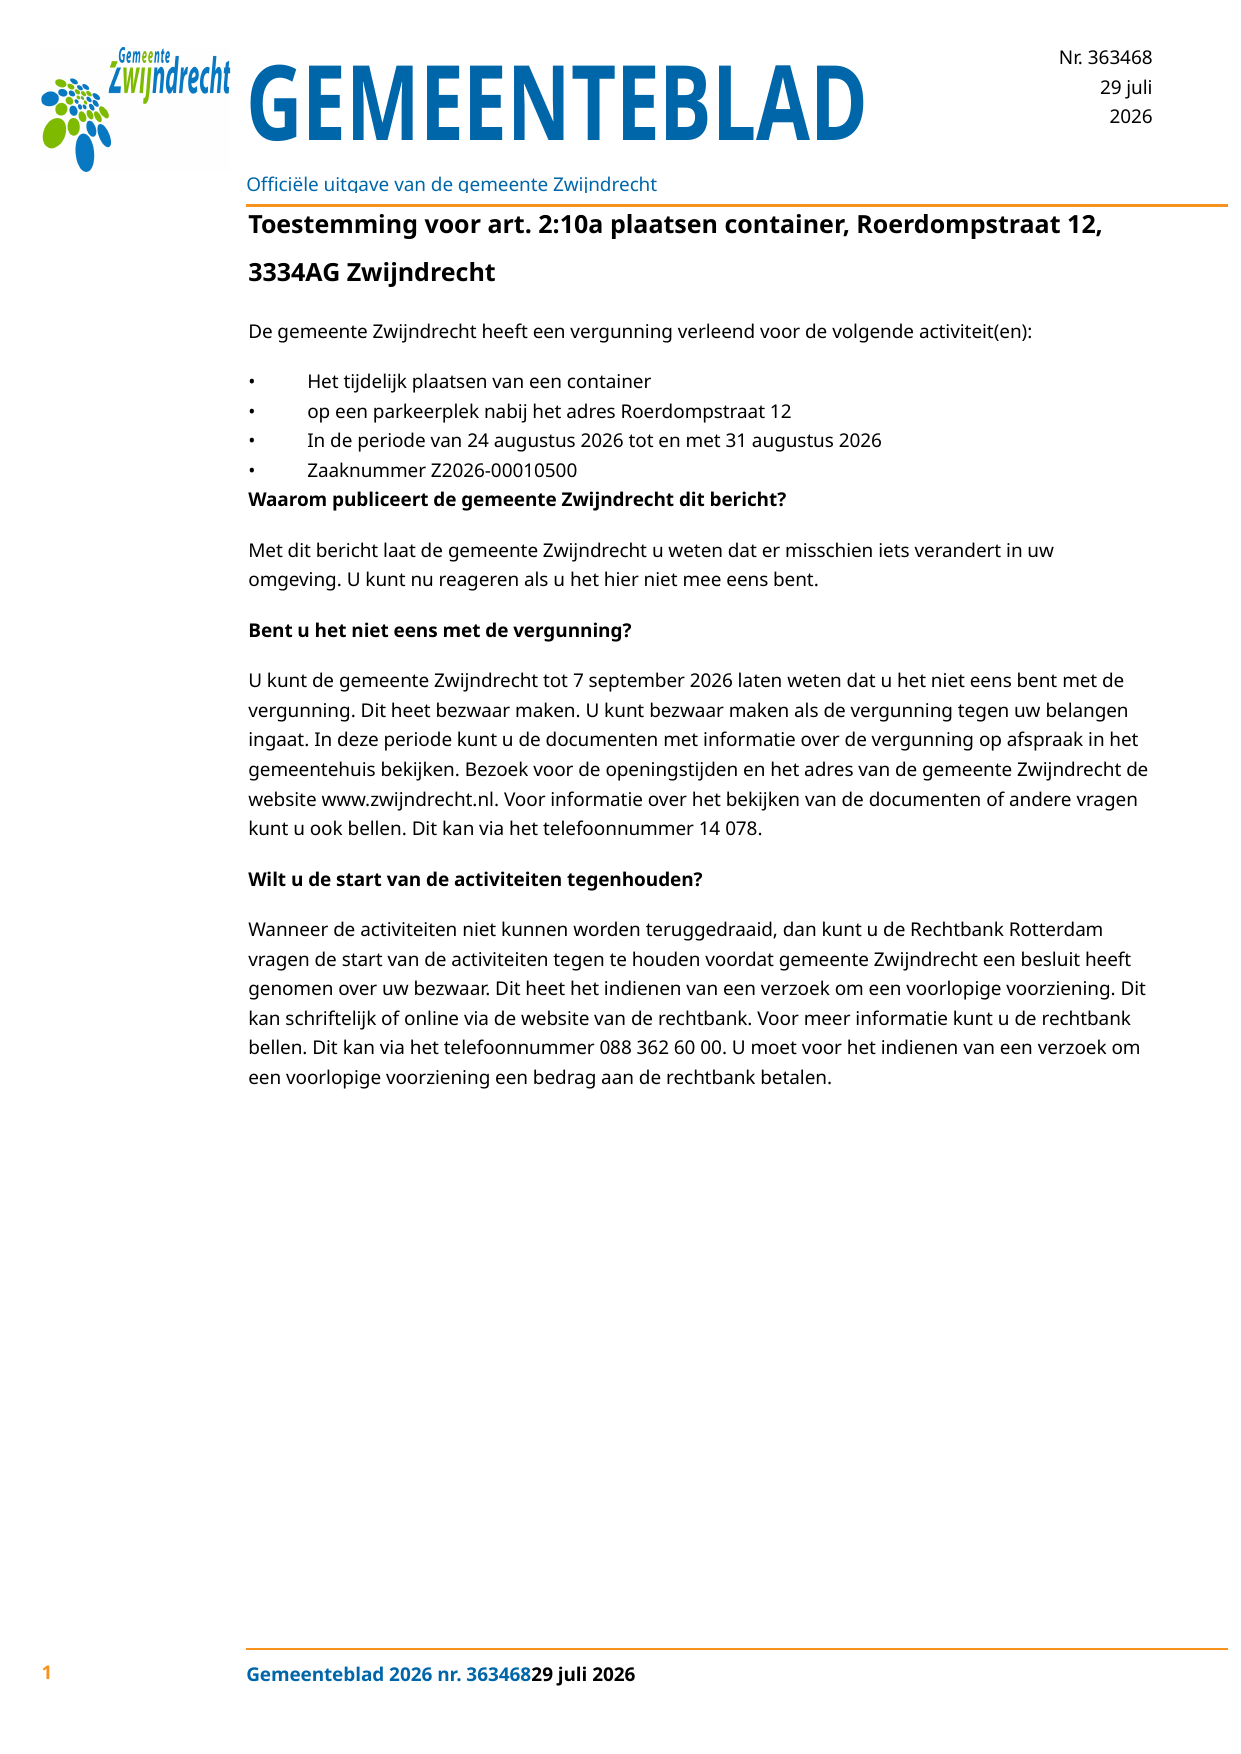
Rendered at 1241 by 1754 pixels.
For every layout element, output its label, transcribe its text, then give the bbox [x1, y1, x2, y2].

text U kunt de gemeente Zwijndrecht tot 7 september 2026 laten weten dat u het niet eens bent met de vergunning. Dit heet bezwaar maken. U kunt bezwaar maken als de vergunning tegen uw belangen ingaat. In deze periode kunt u de documenten met informatie over de vergunning op afspraak in het gemeentehuis bekijken. Bezoek voor de openingstijden en het adres van de gemeente Zwijndrecht de website www.zwijndrecht.nl. Voor informatie over het bekijken van de documenten of andere vragen kunt u ook bellen. Dit kan via het telefoonnummer 14 078. [248, 667, 1152, 841]
list In de periode van 24 augustus 2026 tot en met 31 augustus 2026 [248, 427, 1152, 453]
text Waarom publiceert de gemeente Zwijndrecht dit bericht? [248, 487, 1152, 512]
list op een parkeerplek nabij het adres Roerdompstraat 12 [248, 398, 1152, 424]
list Zaaknummer Z2026-00010500 [248, 457, 1152, 483]
text Toestemming voor art. 2:10a plaatsen container, Roerdompstraat 12, 3334AG Zwijndrecht [248, 207, 1152, 288]
text Met dit bericht laat de gemeente Zwijndrecht u weten dat er misschien iets verandert in uw omgeving. U kunt nu reageren als u het hier niet mee eens bent. [248, 537, 1152, 592]
text Wanneer de activiteiten niet kunnen worden teruggedraaid, dan kunt u de Rechtbank Rotterdam vragen de start van de activiteiten tegen te houden voordat gemeente Zwijndrecht een besluit heeft genomen over uw bezwaar. Dit heet het indienen van een verzoek om een voorlopige voorziening. Dit kan schriftelijk of online via de website van de rechtbank. Voor meer informatie kunt u de rechtbank bellen. Dit kan via het telefoonnummer 088 362 60 00. U moet voor het indienen van een verzoek om een voorlopige voorziening een bedrag aan de rechtbank betalen. [248, 916, 1152, 1090]
list Het tijdelijk plaatsen van een container [248, 368, 1152, 394]
picture [41, 47, 231, 172]
text De gemeente Zwijndrecht heeft een vergunning verleend voor de volgende activiteit(en): [248, 318, 1152, 344]
text Wilt u de start van de activiteiten tegenhouden? [248, 866, 1152, 892]
text Bent u het niet eens met de vergunning? [248, 617, 1152, 643]
